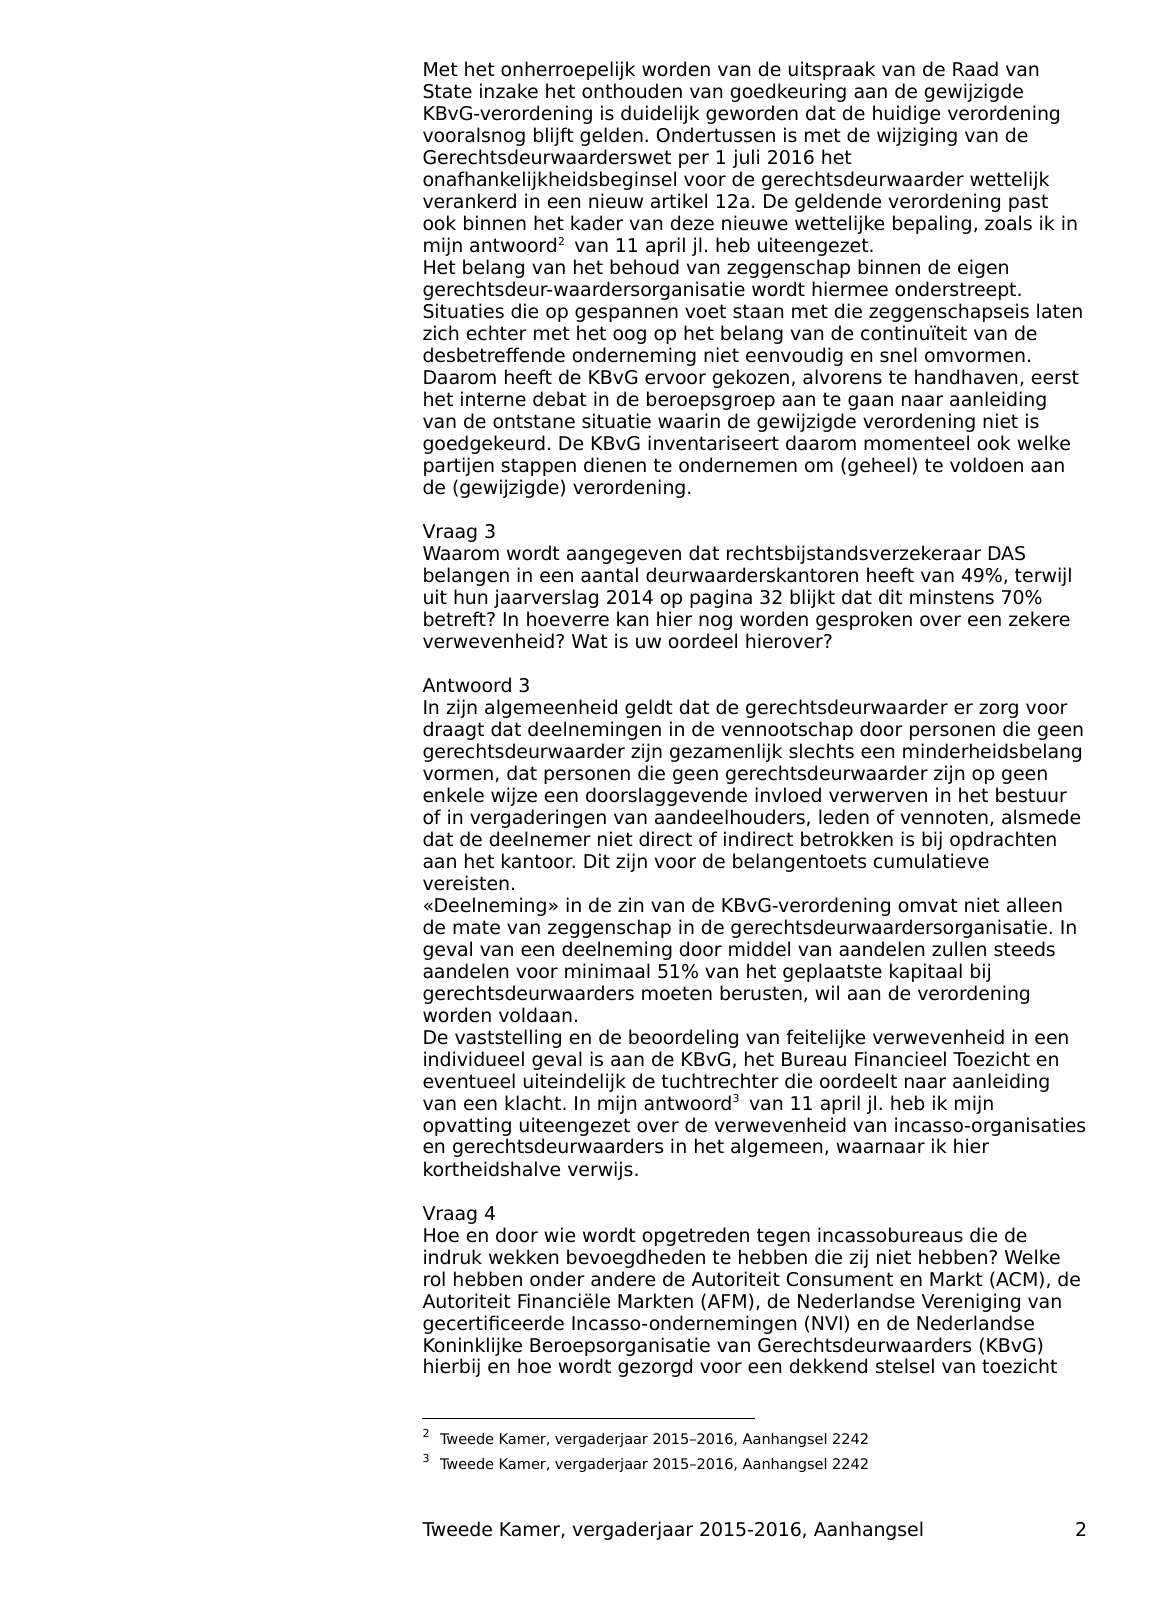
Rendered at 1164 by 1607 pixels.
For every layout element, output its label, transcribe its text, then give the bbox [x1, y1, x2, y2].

text Tweede Kamer, vergaderjaar 2015–2016, Aanhangsel 2242 [422, 1452, 1087, 1474]
text Antwoord 3 [422, 675, 1087, 697]
text Het belang van het behoud van zeggenschap binnen de eigen gerechtsdeur-waardersorganisatie wordt hiermee onderstreept. Situaties die op gespannen voet staan met die zeggenschapseis laten zich echter met het oog op het belang van de continuïteit van de desbetreffende onderneming niet eenvoudig en snel omvormen. Daarom heeft de KBvG ervoor gekozen, alvorens te handhaven, eerst het interne debat in de beroepsgroep aan te gaan naar aanleiding van de ontstane situatie waarin de gewijzigde verordening niet is goedgekeurd. De KBvG inventariseert daarom momenteel ook welke partijen stappen dienen te ondernemen om (geheel) te voldoen aan de (gewijzigde) verordening. [422, 257, 1087, 499]
text De vaststelling en de beoordeling van feitelijke verwevenheid in een individueel geval is aan de KBvG, het Bureau Financieel Toezicht en eventueel uiteindelijk de tuchtrechter die oordeelt naar aanleiding van een klacht. In mijn antwoord van 11 april jl. heb ik mijn opvatting uiteengezet over de verwevenheid van incasso-organisaties en gerechtsdeurwaarders in het algemeen, waarnaar ik hier kortheidshalve verwijs. [422, 1027, 1087, 1180]
text Vraag 4 [422, 1203, 1087, 1224]
text In zijn algemeenheid geldt dat de gerechtsdeurwaarder er zorg voor draagt dat deelnemingen in de vennootschap door personen die geen gerechtsdeurwaarder zijn gezamenlijk slechts een minderheidsbelang vormen, dat personen die geen gerechtsdeurwaarder zijn op geen enkele wijze een doorslaggevende invloed verwerven in het bestuur of in vergaderingen van aandeelhouders, leden of vennoten, alsmede dat de deelnemer niet direct of indirect betrokken is bij opdrachten aan het kantoor. Dit zijn voor de belangentoets cumulatieve vereisten. [422, 697, 1087, 895]
text Waarom wordt aangegeven dat rechtsbijstandsverzekeraar DAS belangen in een aantal deurwaarderskantoren heeft van 49%, terwijl uit hun jaarverslag 2014 op pagina 32 blijkt dat dit minstens 70% betreft? In hoeverre kan hier nog worden gesproken over een zekere verwevenheid? Wat is uw oordeel hierover? [422, 543, 1087, 653]
text «Deelneming» in de zin van de KBvG-verordening omvat niet alleen de mate van zeggenschap in de gerechtsdeurwaardersorganisatie. In geval van een deelneming door middel van aandelen zullen steeds aandelen voor minimaal 51% van het geplaatste kapitaal bij gerechtsdeurwaarders moeten berusten, wil aan de verordening worden voldaan. [422, 895, 1087, 1027]
text Hoe en door wie wordt opgetreden tegen incassobureaus die de indruk wekken bevoegdheden te hebben die zij niet hebben? Welke rol hebben onder andere de Autoriteit Consument en Markt (ACM), de Autoriteit Financiële Markten (AFM), de Nederlandse Vereniging van gecertificeerde Incasso-ondernemingen (NVI) en de Nederlandse Koninklijke Beroepsorganisatie van Gerechtsdeurwaarders (KBvG) hierbij en hoe wordt gezorgd voor een dekkend stelsel van toezicht [422, 1224, 1087, 1378]
text Tweede Kamer, vergaderjaar 2015–2016, Aanhangsel 2242 [422, 1427, 1087, 1449]
text Met het onherroepelijk worden van de uitspraak van de Raad van State inzake het onthouden van goedkeuring aan de gewijzigde KBvG-verordening is duidelijk geworden dat de huidige verordening vooralsnog blijft gelden. Ondertussen is met de wijziging van de Gerechtsdeurwaarderswet per 1 juli 2016 het onafhankelijkheidsbeginsel voor de gerechtsdeurwaarder wettelijk verankerd in een nieuw artikel 12a. De geldende verordening past ook binnen het kader van deze nieuwe wettelijke bepaling, zoals ik in mijn antwoord van 11 april jl. heb uiteengezet. [422, 59, 1087, 257]
text Vraag 3 [422, 521, 1087, 543]
